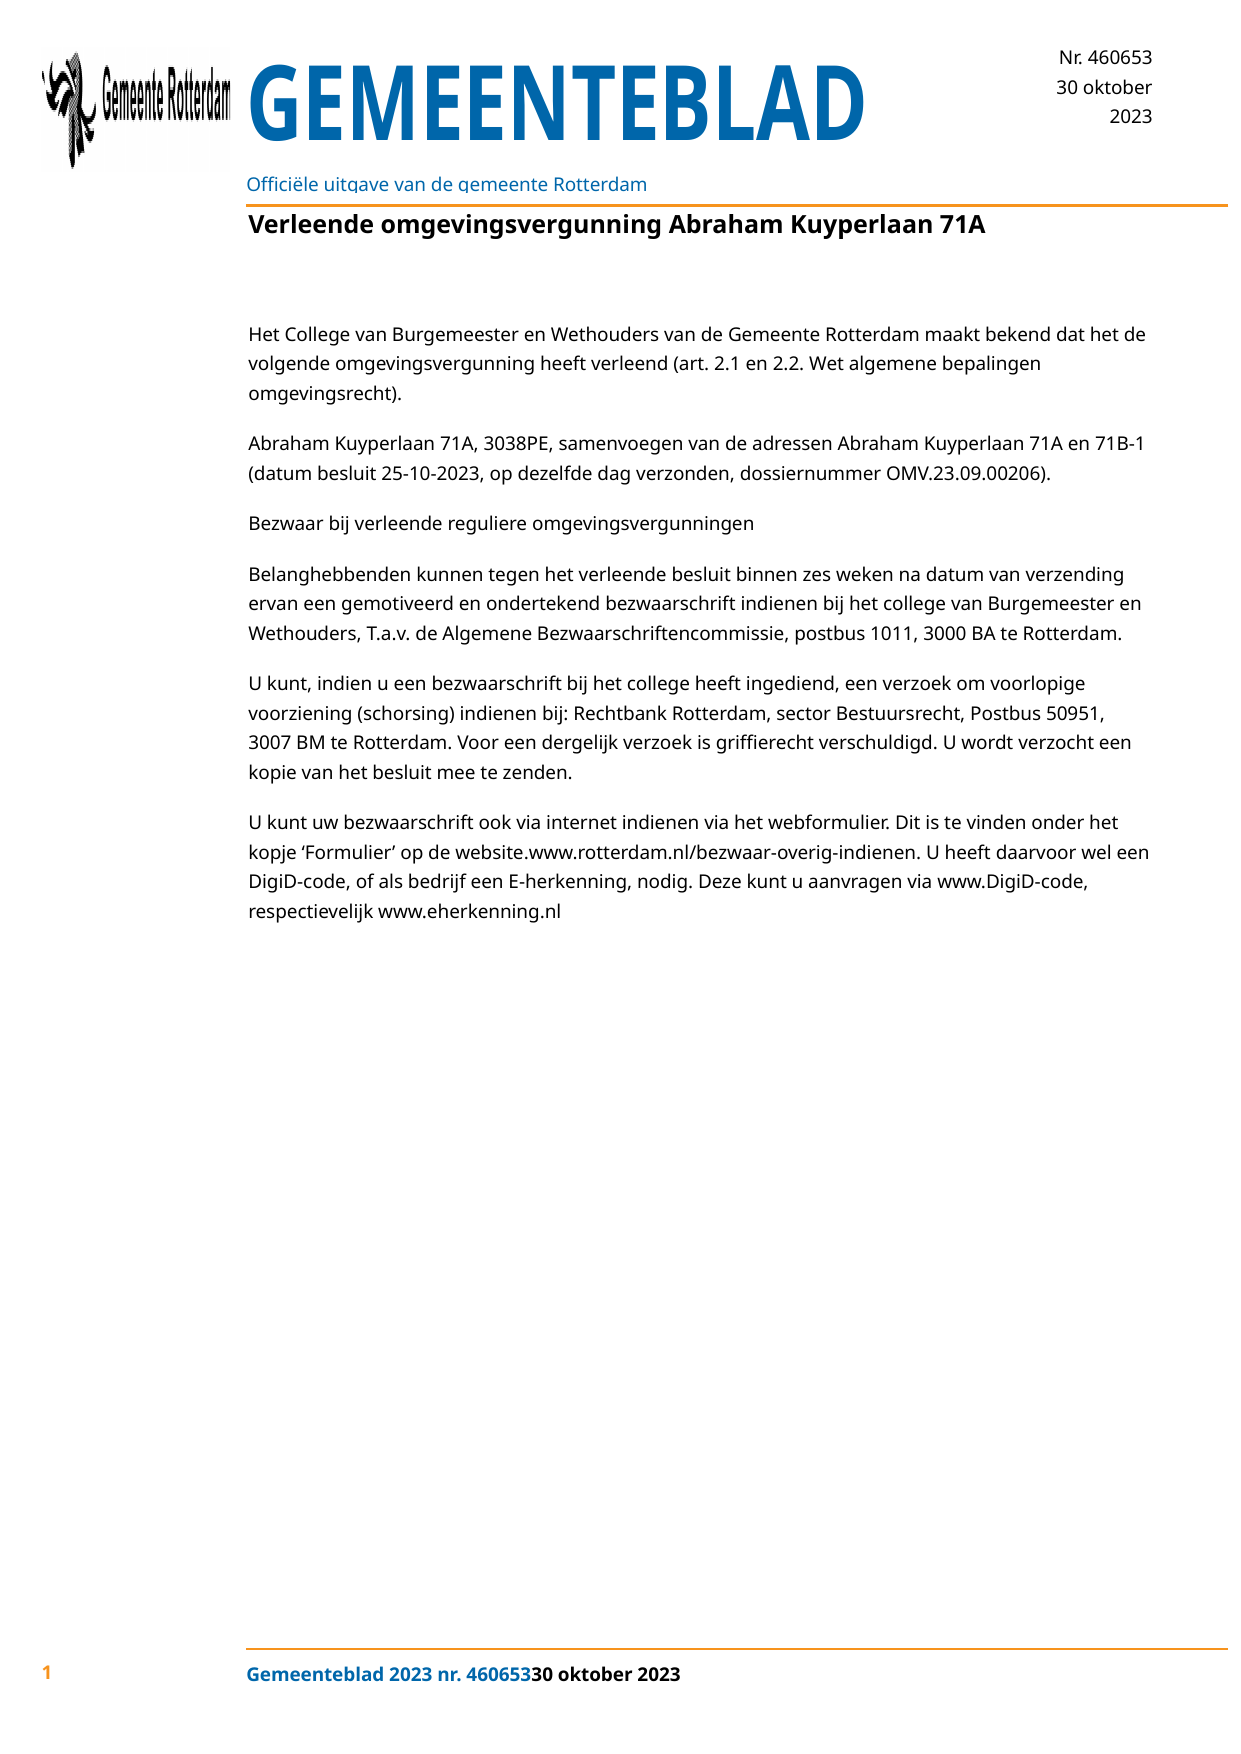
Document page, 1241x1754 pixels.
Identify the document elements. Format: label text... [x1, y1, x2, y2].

text Abraham Kuyperlaan 71A, 3038PE, samenvoegen van de adressen Abraham Kuyperlaan 71A en 71B-1 (datum besluit 25-10-2023, op dezelfde dag verzonden, dossiernummer OMV.23.09.00206). [248, 430, 1152, 486]
text Belanghebbenden kunnen tegen het verleende besluit binnen zes weken na datum van verzending ervan een gemotiveerd en ondertekend bezwaarschrift indienen bij het college van Burgemeester en Wethouders, T.a.v. de Algemene Bezwaarschriftencommissie, postbus 1011, 3000 BA te Rotterdam. [248, 561, 1152, 646]
text Verleende omgevingsvergunning Abraham Kuyperlaan 71A [248, 207, 1152, 241]
text Bezwaar bij verleende reguliere omgevingsvergunningen [248, 510, 1152, 536]
picture [41, 47, 231, 172]
text U kunt uw bezwaarschrift ook via internet indienen via het webformulier. Dit is te vinden onder het kopje ‘Formulier’ op de website.www.rotterdam.nl/bezwaar-overig-indienen. U heeft daarvoor wel een DigiD-code, of als bedrijf een E-herkenning, nodig. Deze kunt u aanvragen via www.DigiD-code, respectievelijk www.eherkenning.nl [248, 809, 1152, 924]
text Het College van Burgemeester en Wethouders van de Gemeente Rotterdam maakt bekend dat het de volgende omgevingsvergunning heeft verleend (art. 2.1 en 2.2. Wet algemene bepalingen omgevingsrecht). [248, 321, 1152, 406]
text U kunt, indien u een bezwaarschrift bij het college heeft ingediend, een verzoek om voorlopige voorziening (schorsing) indienen bij: Rechtbank Rotterdam, sector Bestuursrecht, Postbus 50951, 3007 BM te Rotterdam. Voor een dergelijk verzoek is griffierecht verschuldigd. U wordt verzocht een kopie van het besluit mee te zenden. [248, 670, 1152, 785]
